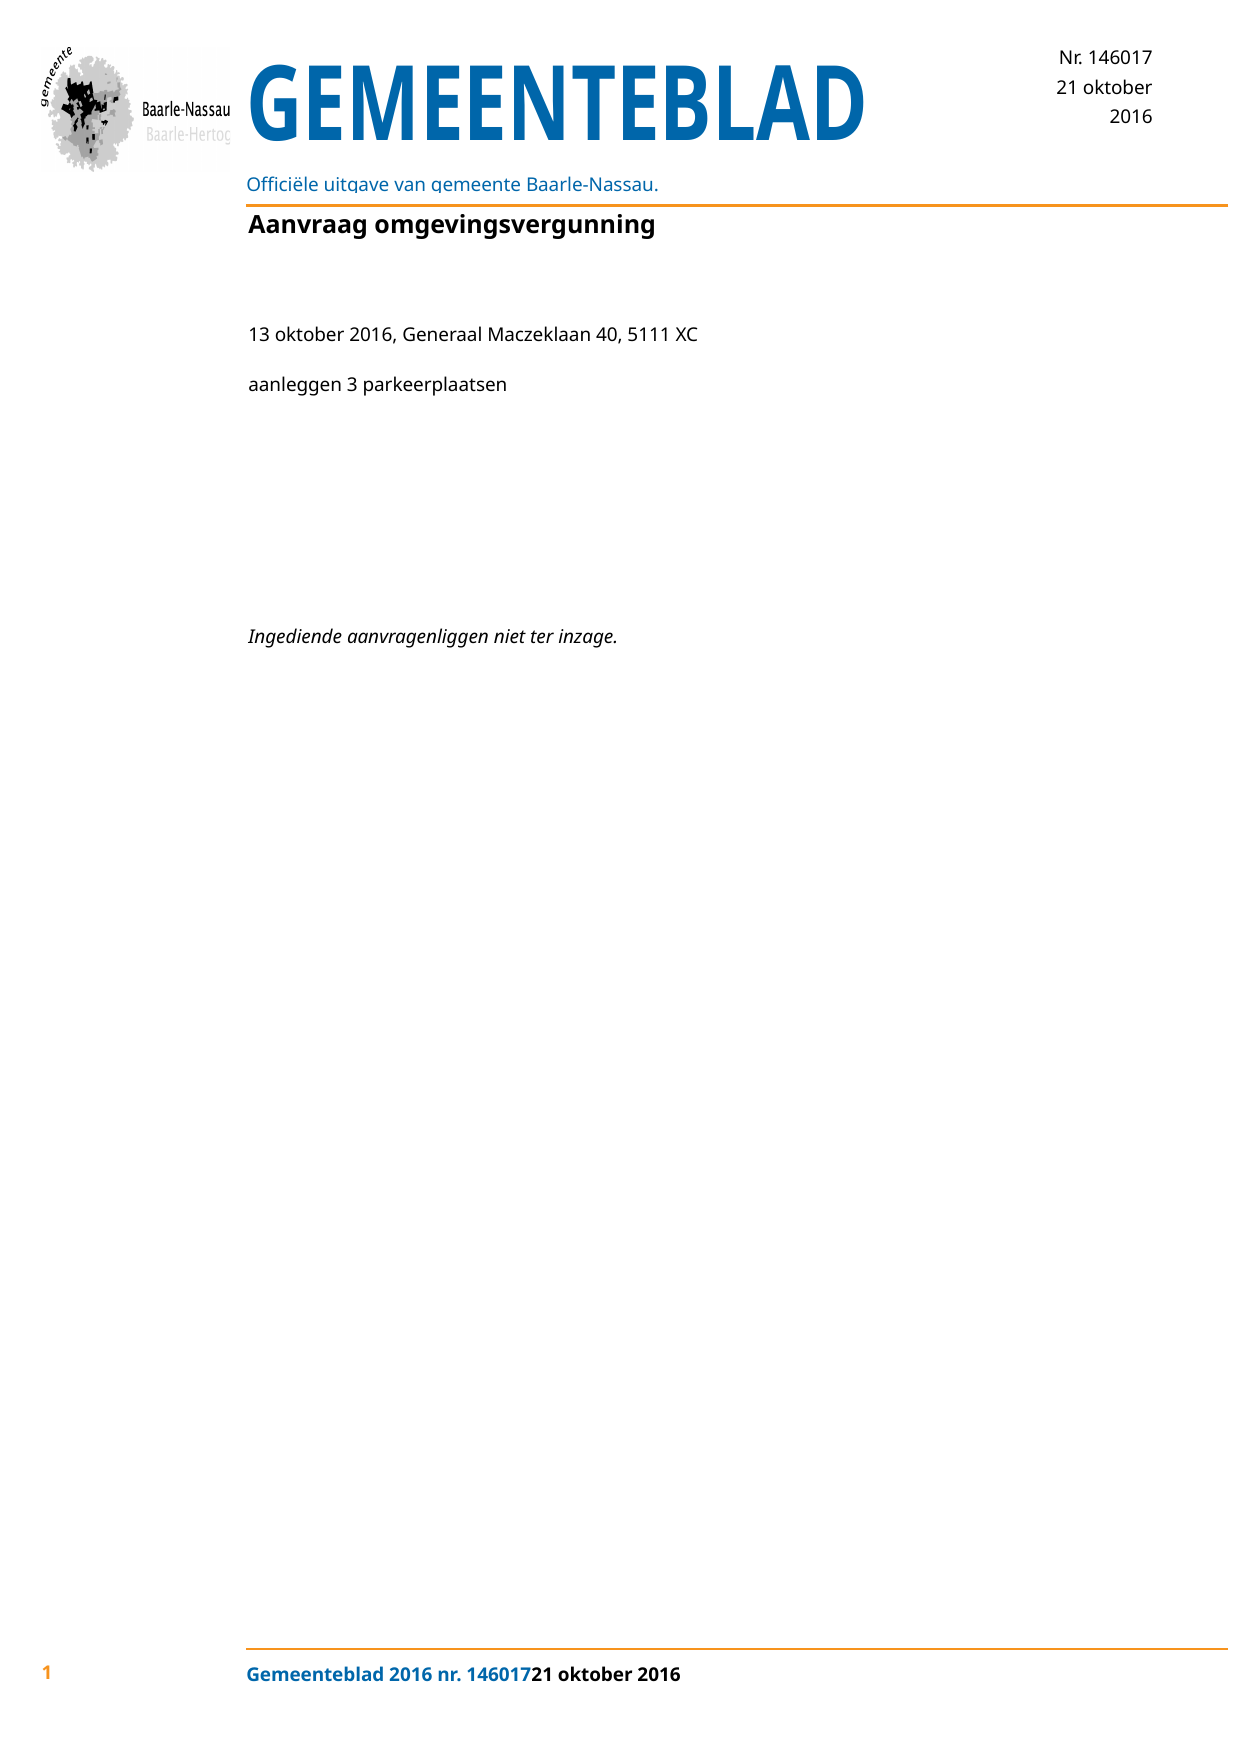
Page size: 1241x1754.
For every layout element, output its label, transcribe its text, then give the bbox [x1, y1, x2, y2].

picture [41, 47, 231, 172]
text Ingediende aanvragenliggen niet ter inzage. [248, 623, 1152, 649]
text 13 oktober 2016, Generaal Maczeklaan 40, 5111 XC [248, 321, 1152, 346]
text aanleggen 3 parkeerplaatsen [248, 371, 1152, 397]
text Aanvraag omgevingsvergunning [248, 207, 1152, 241]
